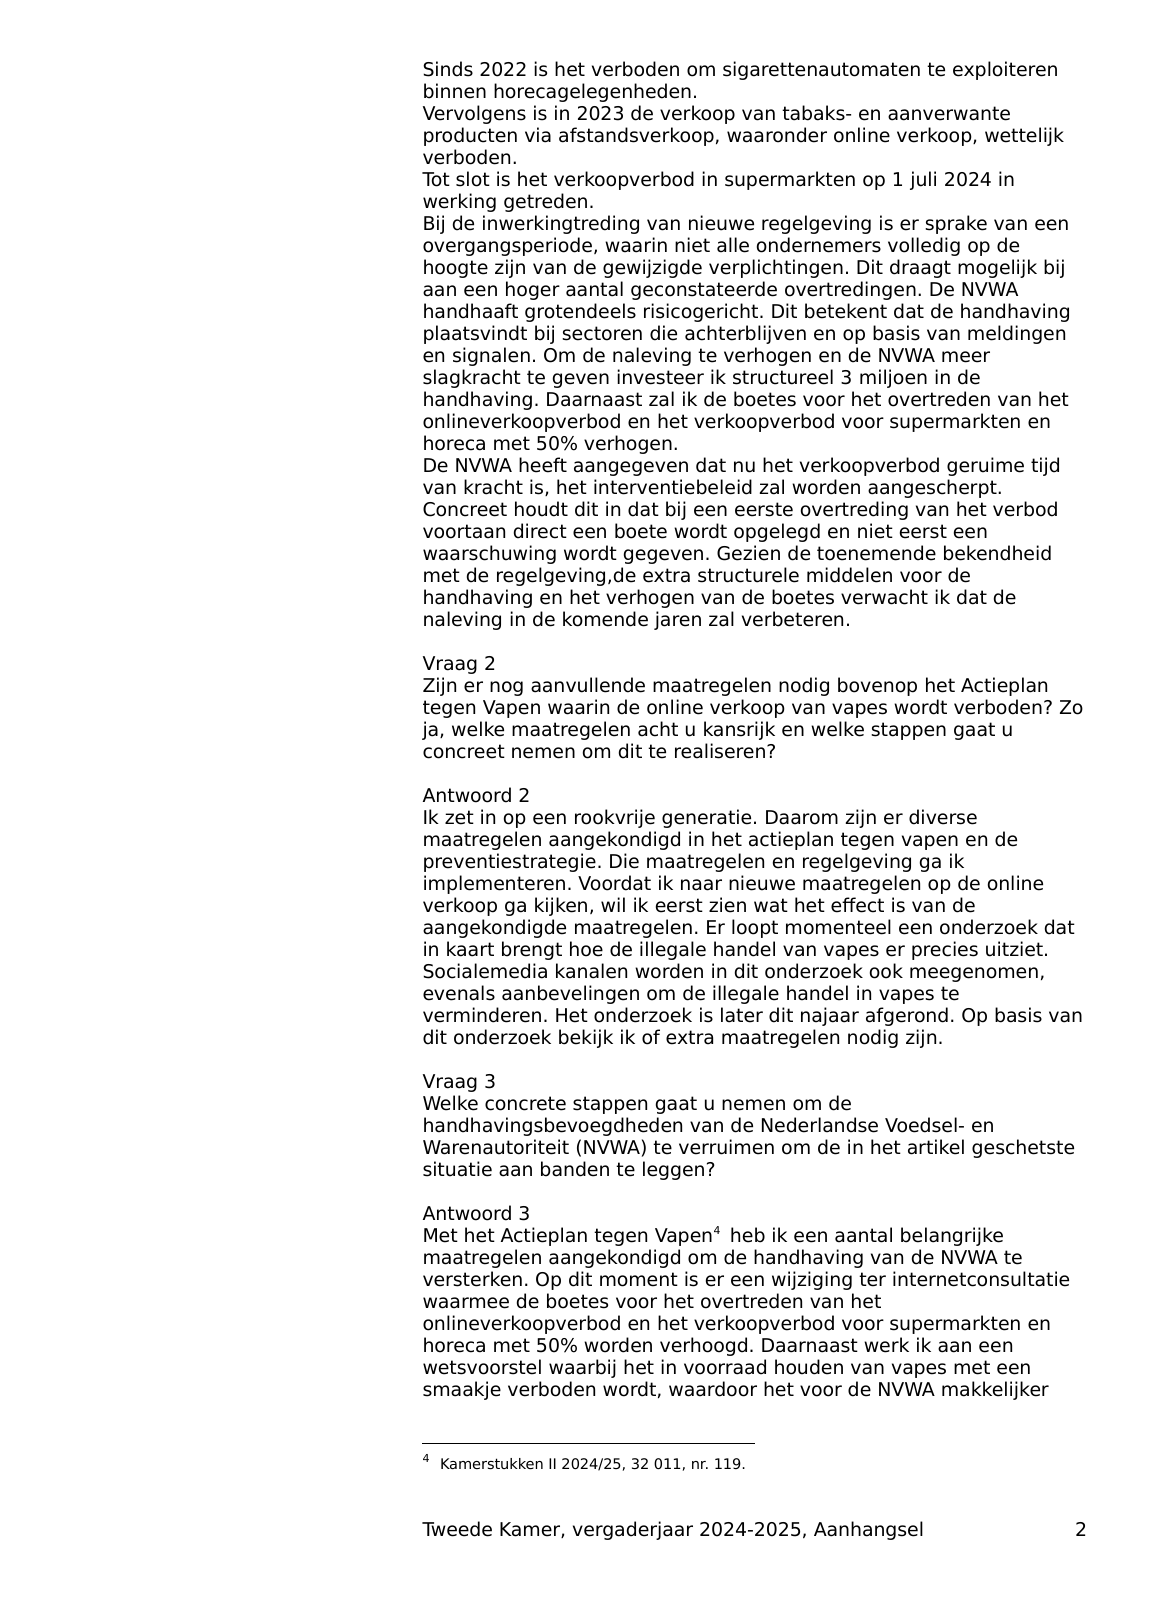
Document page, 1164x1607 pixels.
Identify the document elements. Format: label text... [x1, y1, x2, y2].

text Vervolgens is in 2023 de verkoop van tabaks- en aanverwante producten via afstandsverkoop, waaronder online verkoop, wettelijk verboden. [422, 103, 1087, 169]
text Met het Actieplan tegen Vapen heb ik een aantal belangrijke maatregelen aangekondigd om de handhaving van de NVWA te versterken. Op dit moment is er een wijziging ter internetconsultatie waarmee de boetes voor het overtreden van het onlineverkoopverbod en het verkoopverbod voor supermarkten en horeca met 50% worden verhoogd. Daarnaast werk ik aan een wetsvoorstel waarbij het in voorraad houden van vapes met een smaakje verboden wordt, waardoor het voor de NVWA makkelijker [422, 1225, 1087, 1401]
text Kamerstukken II 2024/25, 32 011, nr. 119. [422, 1452, 1087, 1474]
text Antwoord 3 [422, 1203, 1087, 1225]
text Vraag 3 [422, 1071, 1087, 1093]
text Tot slot is het verkoopverbod in supermarkten op 1 juli 2024 in werking getreden. [422, 169, 1087, 213]
text Zijn er nog aanvullende maatregelen nodig bovenop het Actieplan tegen Vapen waarin de online verkoop van vapes wordt verboden? Zo ja, welke maatregelen acht u kansrijk en welke stappen gaat u concreet nemen om dit te realiseren? [422, 675, 1087, 763]
text Ik zet in op een rookvrije generatie. Daarom zijn er diverse maatregelen aangekondigd in het actieplan tegen vapen en de preventiestrategie. Die maatregelen en regelgeving ga ik implementeren. Voordat ik naar nieuwe maatregelen op de online verkoop ga kijken, wil ik eerst zien wat het effect is van de aangekondigde maatregelen. Er loopt momenteel een onderzoek dat in kaart brengt hoe de illegale handel van vapes er precies uitziet. Socialemedia kanalen worden in dit onderzoek ook meegenomen, evenals aanbevelingen om de illegale handel in vapes te verminderen. Het onderzoek is later dit najaar afgerond. Op basis van dit onderzoek bekijk ik of extra maatregelen nodig zijn. [422, 807, 1087, 1048]
text De NVWA heeft aangegeven dat nu het verkoopverbod geruime tijd van kracht is, het interventiebeleid zal worden aangescherpt. Concreet houdt dit in dat bij een eerste overtreding van het verbod voortaan direct een boete wordt opgelegd en niet eerst een waarschuwing wordt gegeven. Gezien de toenemende bekendheid met de regelgeving,de extra structurele middelen voor de handhaving en het verhogen van de boetes verwacht ik dat de naleving in de komende jaren zal verbeteren. [422, 455, 1087, 631]
text Sinds 2022 is het verboden om sigarettenautomaten te exploiteren binnen horecagelegenheden. [422, 59, 1087, 103]
text Welke concrete stappen gaat u nemen om de handhavingsbevoegdheden van de Nederlandse Voedsel- en Warenautoriteit (NVWA) te verruimen om de in het artikel geschetste situatie aan banden te leggen? [422, 1093, 1087, 1181]
text Bij de inwerkingtreding van nieuwe regelgeving is er sprake van een overgangsperiode, waarin niet alle ondernemers volledig op de hoogte zijn van de gewijzigde verplichtingen. Dit draagt mogelijk bij aan een hoger aantal geconstateerde overtredingen. De NVWA handhaaft grotendeels risicogericht. Dit betekent dat de handhaving plaatsvindt bij sectoren die achterblijven en op basis van meldingen en signalen. Om de naleving te verhogen en de NVWA meer slagkracht te geven investeer ik structureel 3 miljoen in de handhaving. Daarnaast zal ik de boetes voor het overtreden van het onlineverkoopverbod en het verkoopverbod voor supermarkten en horeca met 50% verhogen. [422, 213, 1087, 455]
text Antwoord 2 [422, 785, 1087, 807]
text Vraag 2 [422, 653, 1087, 675]
